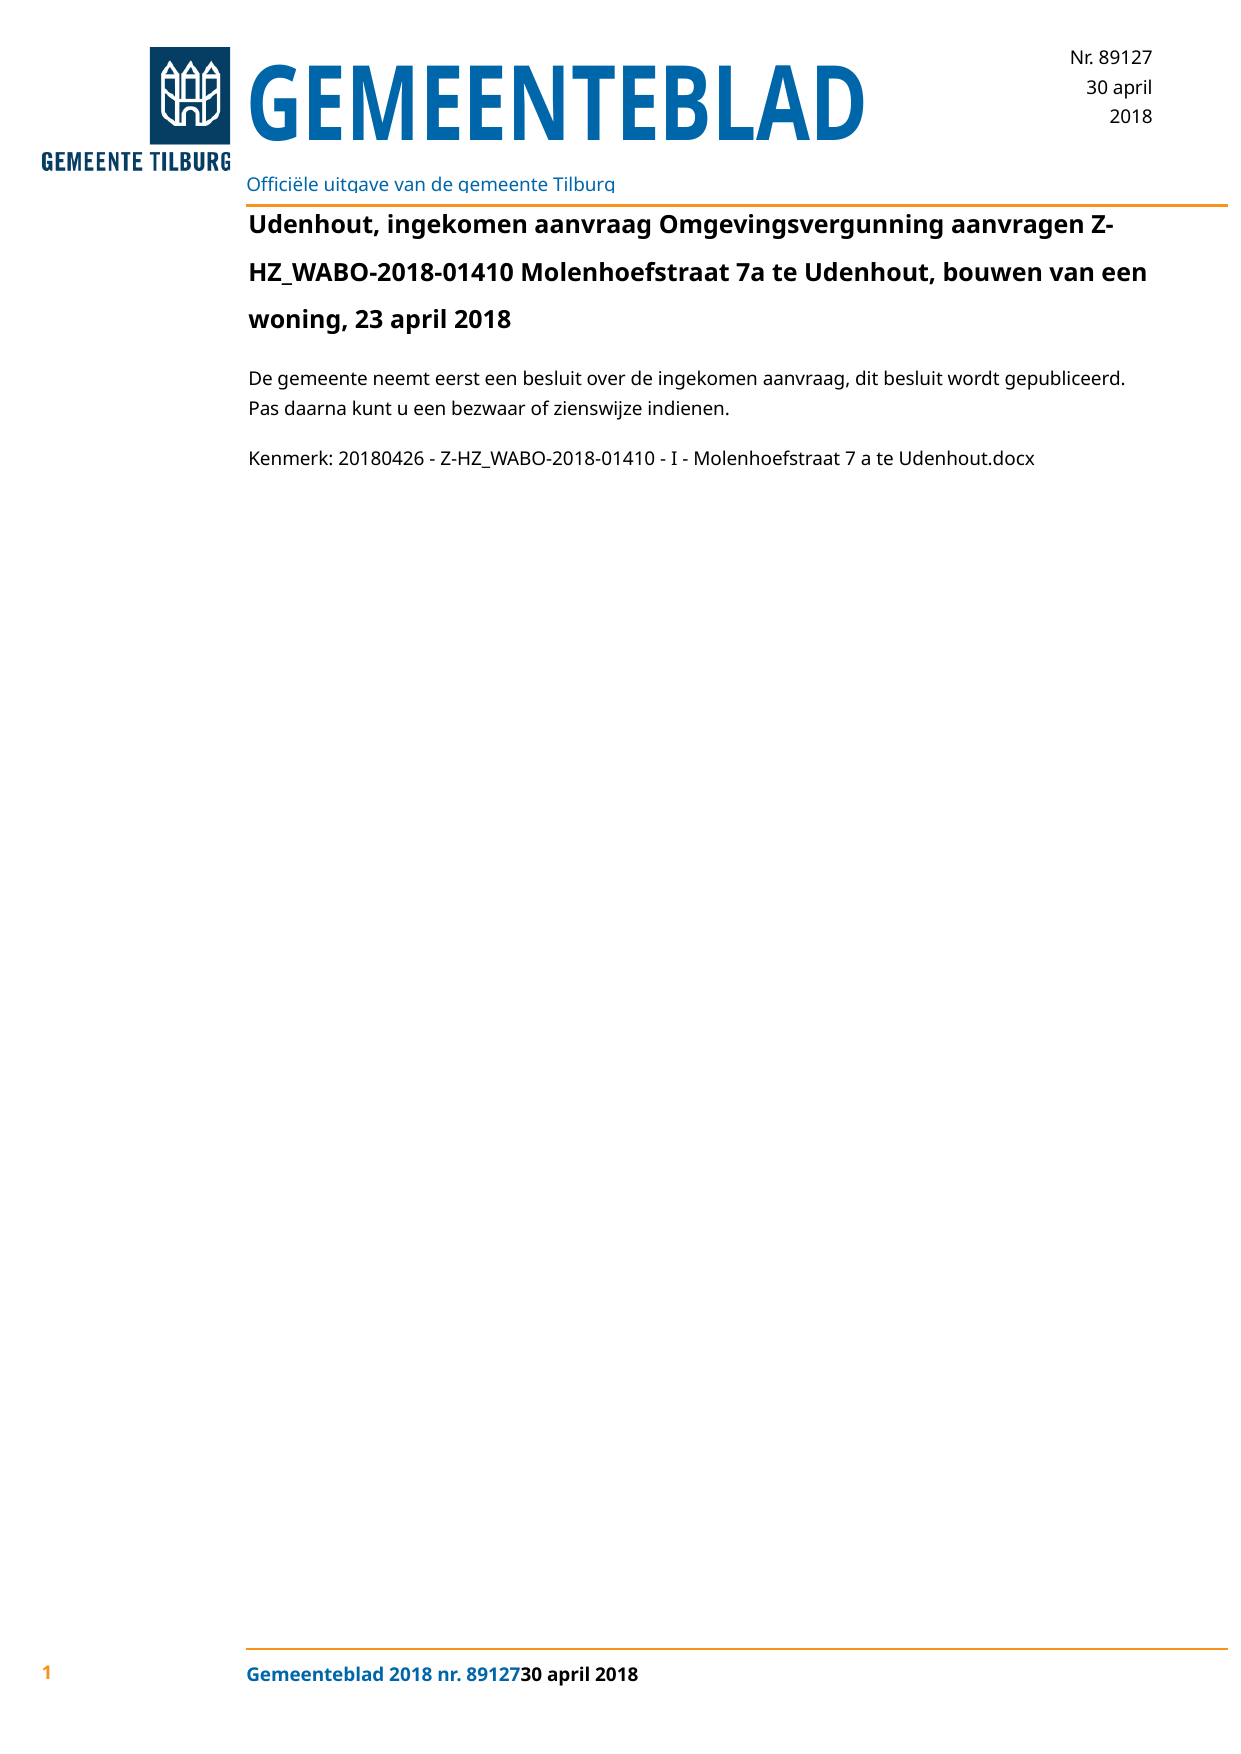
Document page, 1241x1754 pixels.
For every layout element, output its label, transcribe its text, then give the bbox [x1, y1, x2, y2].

text Udenhout, ingekomen aanvraag Omgevingsvergunning aanvragen Z-HZ_WABO-2018-01410 Molenhoefstraat 7a te Udenhout, bouwen van een woning, 23 april 2018 [248, 207, 1152, 336]
picture [41, 47, 231, 172]
text De gemeente neemt eerst een besluit over de ingekomen aanvraag, dit besluit wordt gepubliceerd. Pas daarna kunt u een bezwaar of zienswijze indienen. [248, 366, 1152, 421]
text Kenmerk: 20180426 - Z-HZ_WABO-2018-01410 - I - Molenhoefstraat 7 a te Udenhout.docx [248, 446, 1152, 471]
